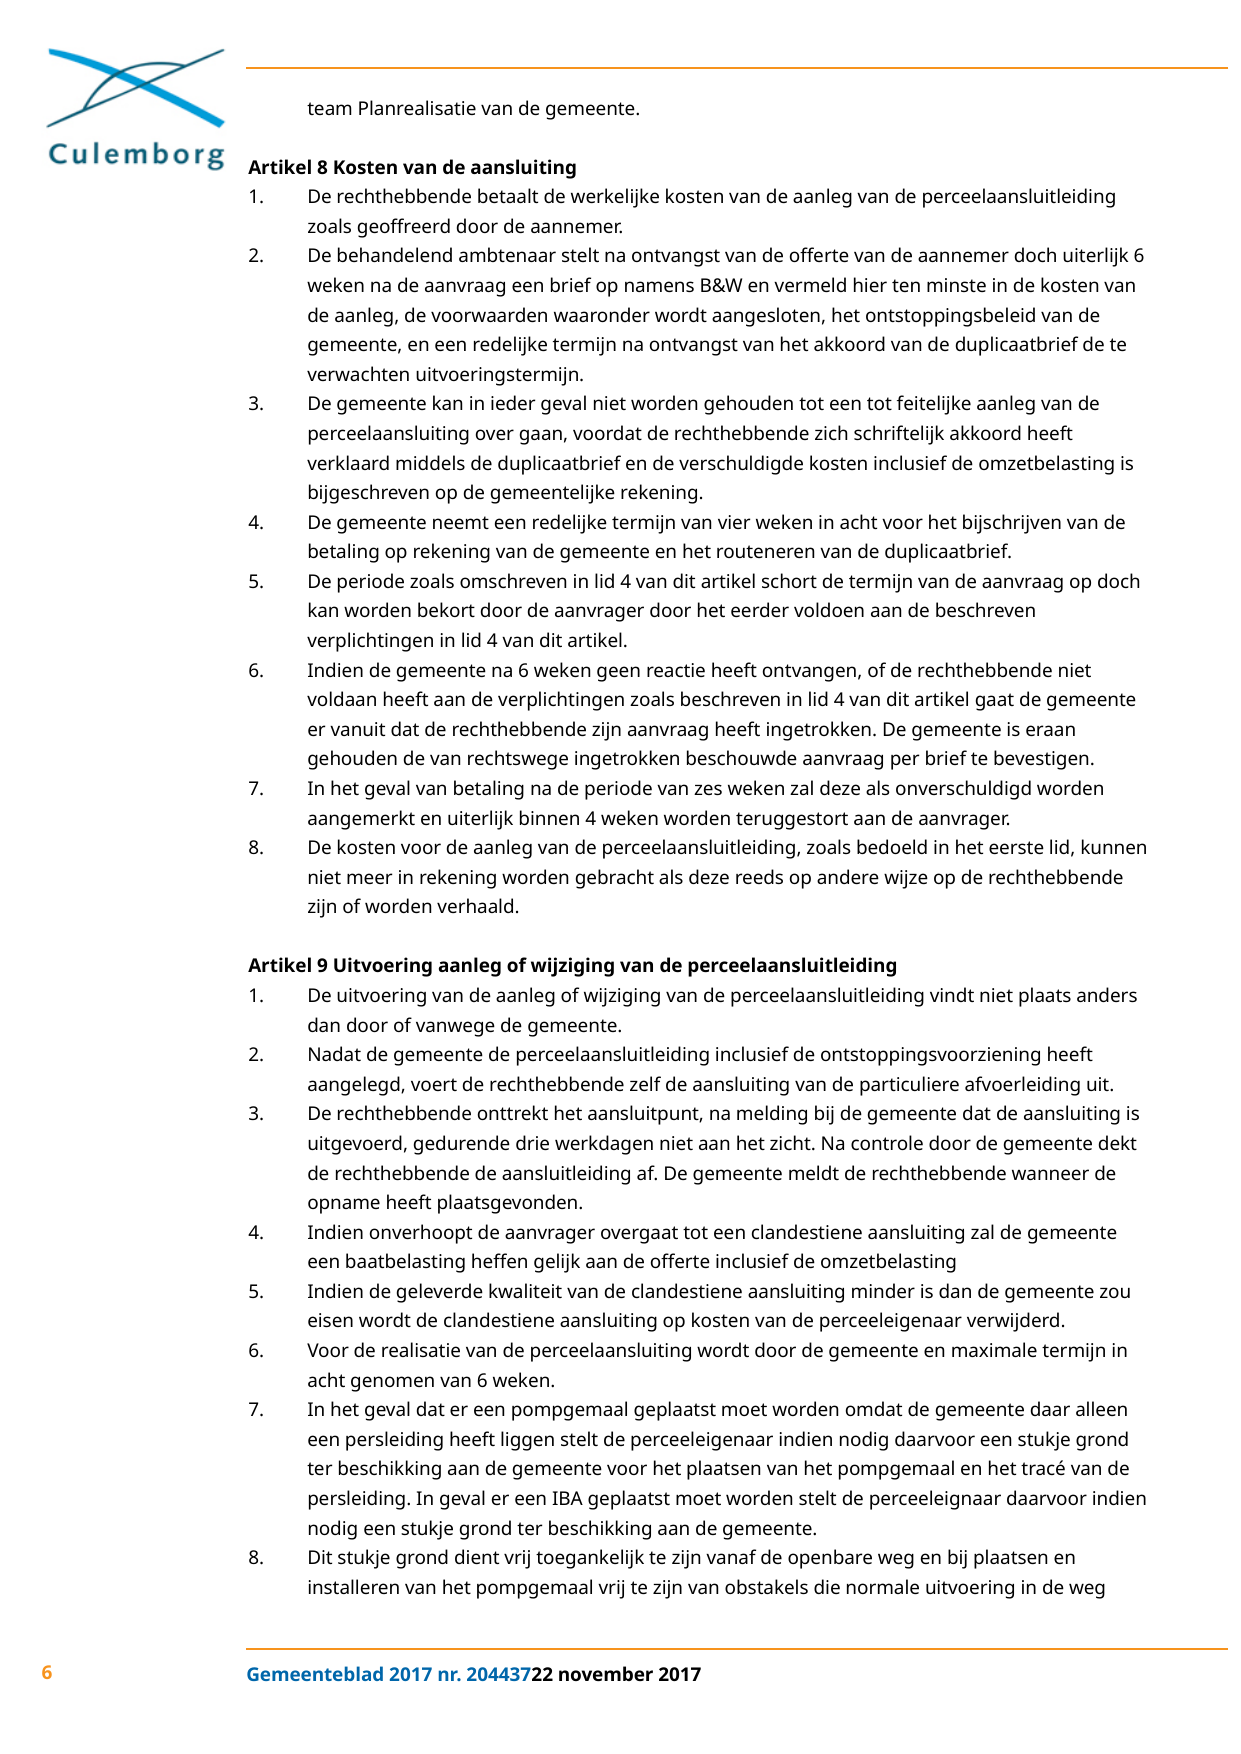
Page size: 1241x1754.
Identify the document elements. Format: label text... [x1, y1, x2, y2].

list De periode zoals omschreven in lid 4 van dit artikel schort de termijn van de aanvraag op doch kan worden bekort door de aanvrager door het eerder voldoen aan de beschreven verplichtingen in lid 4 van dit artikel. [248, 568, 1152, 653]
list Dit stukje grond dient vrij toegankelijk te zijn vanaf de openbare weg en bij plaatsen en installeren van het pompgemaal vrij te zijn van obstakels die normale uitvoering in de weg [248, 1544, 1152, 1600]
list In het geval dat er een pompgemaal geplaatst moet worden omdat de gemeente daar alleen een persleiding heeft liggen stelt de perceeleigenaar indien nodig daarvoor een stukje grond ter beschikking aan de gemeente voor het plaatsen van het pompgemaal en het tracé van de persleiding. In geval er een IBA geplaatst moet worden stelt de perceeleignaar daarvoor indien nodig een stukje grond ter beschikking aan de gemeente. [248, 1396, 1152, 1541]
list De gemeente kan in ieder geval niet worden gehouden tot een tot feitelijke aanleg van de perceelaansluiting over gaan, voordat de rechthebbende zich schriftelijk akkoord heeft verklaard middels de duplicaatbrief en de verschuldigde kosten inclusief de omzetbelasting is bijgeschreven op de gemeentelijke rekening. [248, 391, 1152, 505]
list Voor de realisatie van de perceelaansluiting wordt door de gemeente en maximale termijn in acht genomen van 6 weken. [248, 1337, 1152, 1393]
list De behandelend ambtenaar stelt na ontvangst van de offerte van de aannemer doch uiterlijk 6 weken na de aanvraag een brief op namens B&W en vermeld hier ten minste in de kosten van de aanleg, de voorwaarden waaronder wordt aangesloten, het ontstoppingsbeleid van de gemeente, en een redelijke termijn na ontvangst van het akkoord van de duplicaatbrief de te verwachten uitvoeringstermijn. [248, 243, 1152, 387]
list De gemeente neemt een redelijke termijn van vier weken in acht voor het bijschrijven van de betaling op rekening van de gemeente en het routeneren van de duplicaatbrief. [248, 509, 1152, 564]
list team Planrealisatie van de gemeente. [248, 95, 1152, 121]
list In het geval van betaling na de periode van zes weken zal deze als onverschuldigd worden aangemerkt en uiterlijk binnen 4 weken worden teruggestort aan de aanvrager. [248, 775, 1152, 831]
list Indien onverhoopt de aanvrager overgaat tot een clandestiene aansluiting zal de gemeente een baatbelasting heffen gelijk aan de offerte inclusief de omzetbelasting [248, 1219, 1152, 1274]
list De uitvoering van de aanleg of wijziging van de perceelaansluitleiding vindt niet plaats anders dan door of vanwege de gemeente. [248, 982, 1152, 1038]
list De rechthebbende betaalt de werkelijke kosten van de aanleg van de perceelaansluitleiding zoals geoffreerd door de aannemer. [248, 183, 1152, 239]
text Artikel 8 Kosten van de aansluiting [248, 154, 1152, 180]
list Indien de gemeente na 6 weken geen reactie heeft ontvangen, of de rechthebbende niet voldaan heeft aan de verplichtingen zoals beschreven in lid 4 van dit artikel gaat de gemeente er vanuit dat de rechthebbende zijn aanvraag heeft ingetrokken. De gemeente is eraan gehouden de van rechtswege ingetrokken beschouwde aanvraag per brief te bevestigen. [248, 657, 1152, 771]
list De kosten voor de aanleg van de perceelaansluitleiding, zoals bedoeld in het eerste lid, kunnen niet meer in rekening worden gebracht als deze reeds op andere wijze op de rechthebbende zijn of worden verhaald. [248, 834, 1152, 919]
list Indien de geleverde kwaliteit van de clandestiene aansluiting minder is dan de gemeente zou eisen wordt de clandestiene aansluiting op kosten van de perceeleigenaar verwijderd. [248, 1278, 1152, 1333]
list Nadat de gemeente de perceelaansluitleiding inclusief de ontstoppingsvoorziening heeft aangelegd, voert de rechthebbende zelf de aansluiting van de particuliere afvoerleiding uit. [248, 1041, 1152, 1097]
picture [41, 47, 231, 172]
list De rechthebbende onttrekt het aansluitpunt, na melding bij de gemeente dat de aansluiting is uitgevoerd, gedurende drie werkdagen niet aan het zicht. Na controle door de gemeente dekt de rechthebbende de aansluitleiding af. De gemeente meldt de rechthebbende wanneer de opname heeft plaatsgevonden. [248, 1101, 1152, 1215]
text Artikel 9 Uitvoering aanleg of wijziging van de perceelaansluitleiding [248, 953, 1152, 978]
